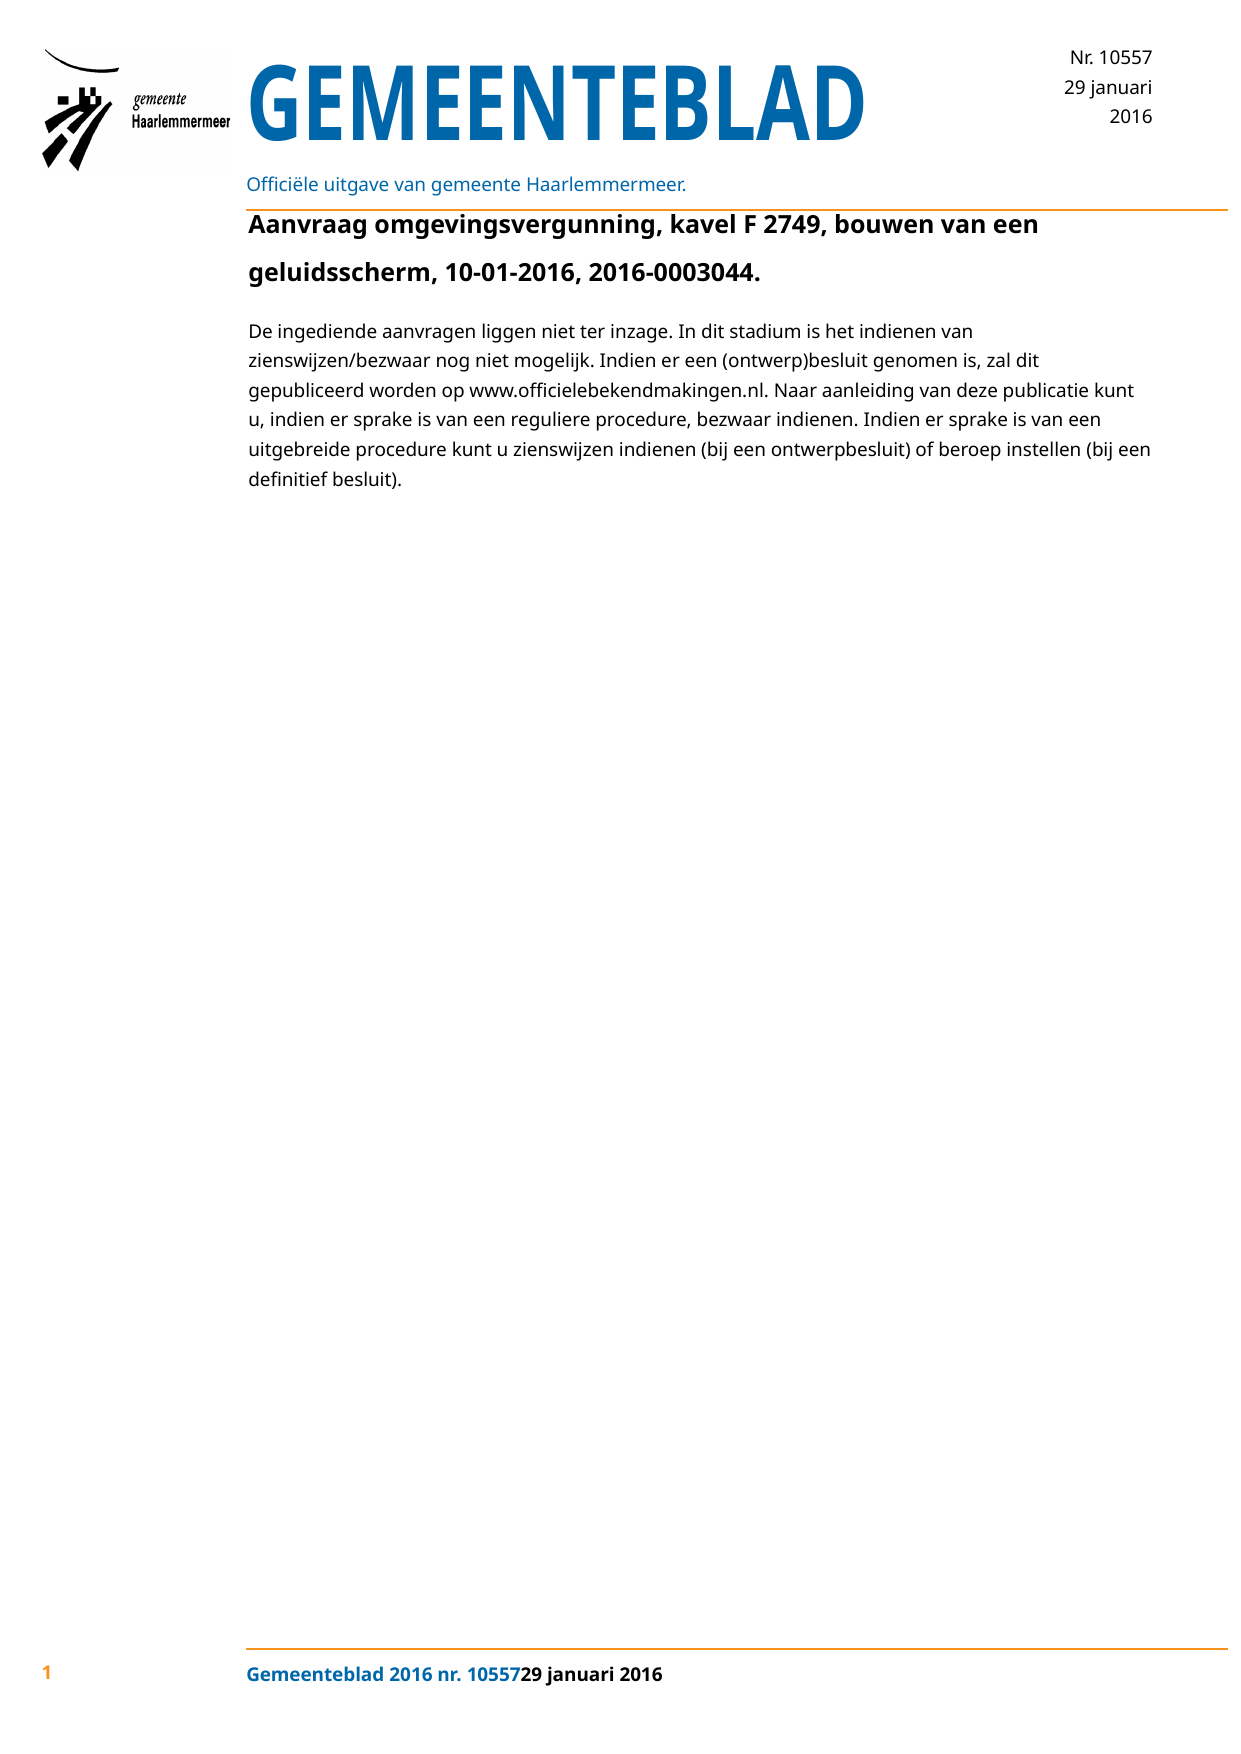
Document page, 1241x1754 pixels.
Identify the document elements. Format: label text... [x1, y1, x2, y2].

text Aanvraag omgevingsvergunning, kavel F 2749, bouwen van een geluidsscherm, 10-01-2016, 2016-0003044. [248, 211, 1152, 288]
picture [41, 47, 231, 172]
text De ingediende aanvragen liggen niet ter inzage. In dit stadium is het indienen van zienswijzen/bezwaar nog niet mogelijk. Indien er een (ontwerp)besluit genomen is, zal dit gepubliceerd worden op www.officielebekendmakingen.nl. Naar aanleiding van deze publicatie kunt u, indien er sprake is van een reguliere procedure, bezwaar indienen. Indien er sprake is van een uitgebreide procedure kunt u zienswijzen indienen (bij een ontwerpbesluit) of beroep instellen (bij een definitief besluit). [248, 318, 1152, 492]
